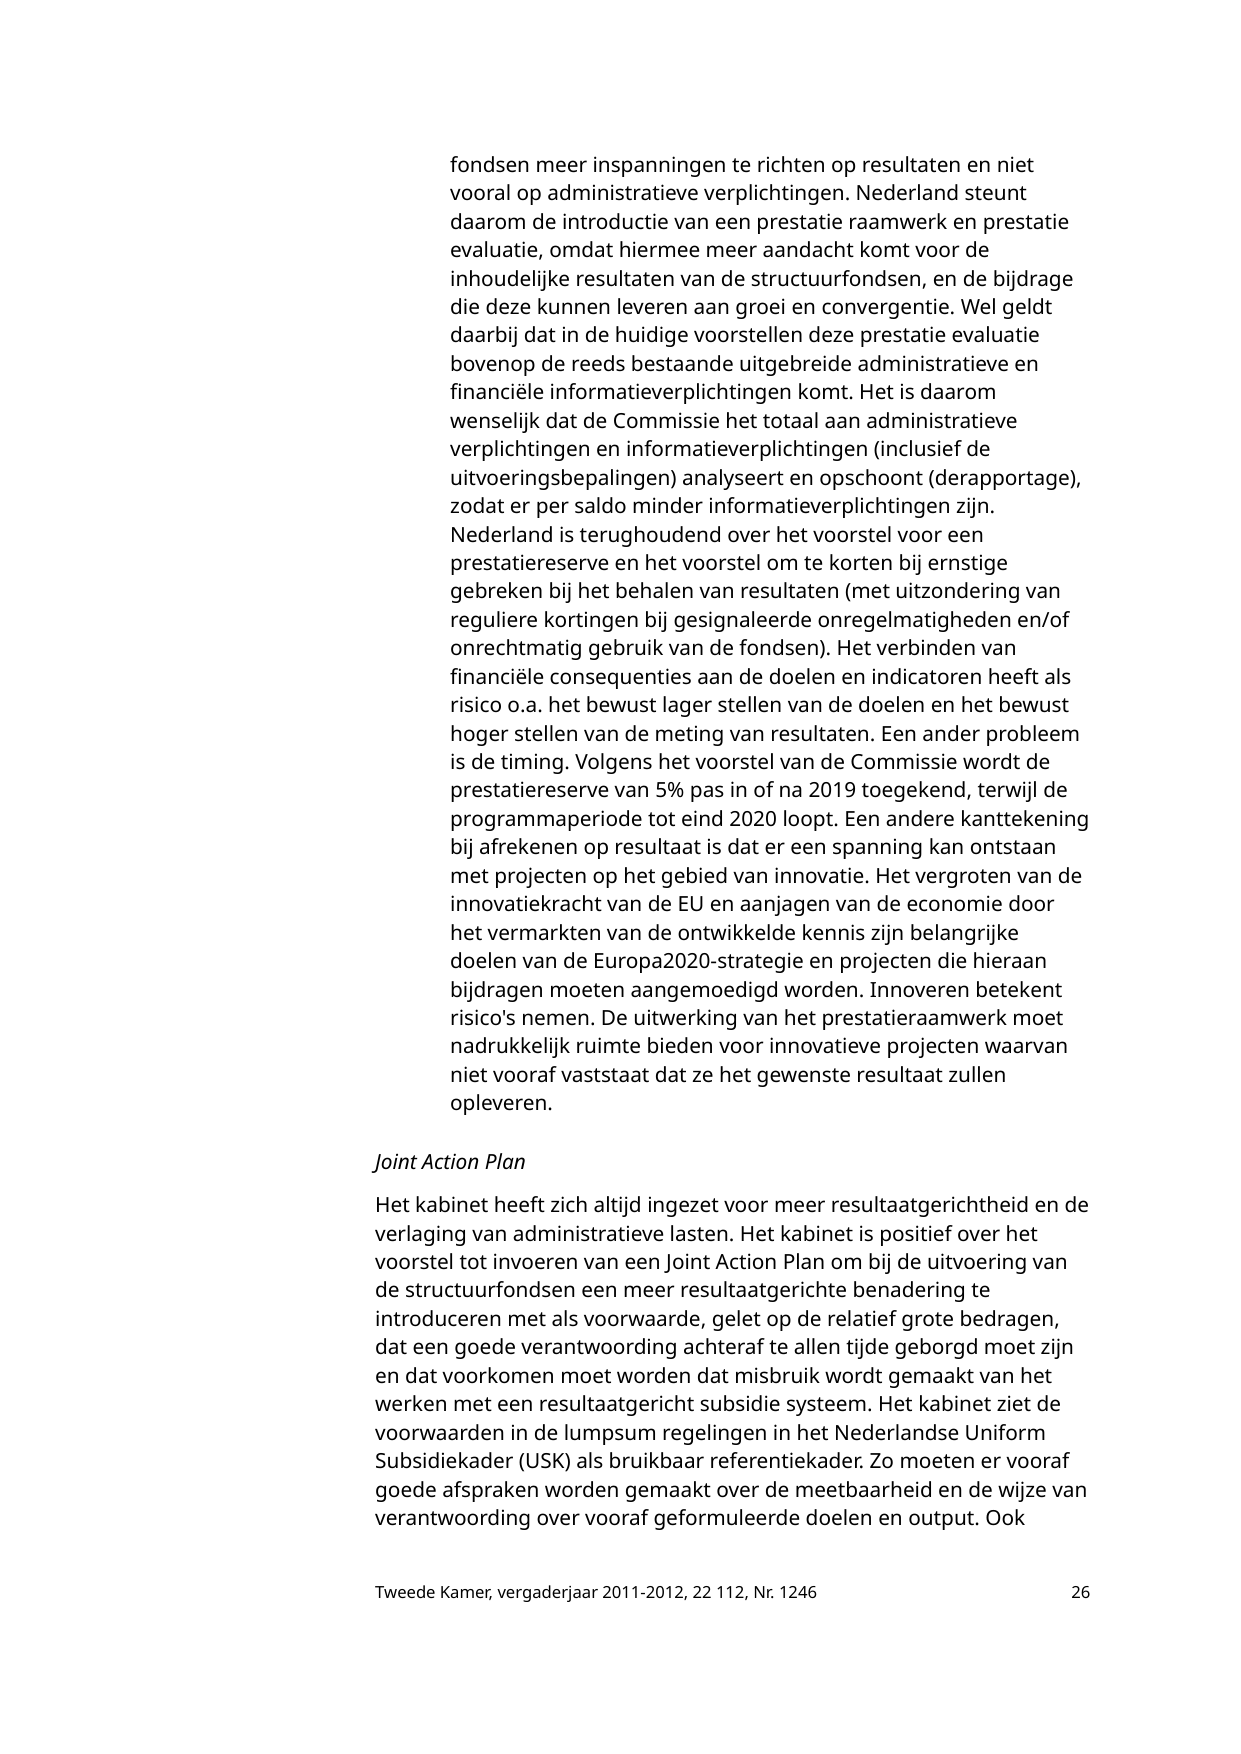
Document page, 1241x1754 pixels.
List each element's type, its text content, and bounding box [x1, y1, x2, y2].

text Joint Action Plan [375, 1147, 1090, 1175]
list fondsen meer inspanningen te richten op resultaten en niet vooral op administratieve verplichtingen. Nederland steunt daarom de introductie van een prestatie raamwerk en prestatie evaluatie, omdat hiermee meer aandacht komt voor de inhoudelijke resultaten van de structuurfondsen, en de bijdrage die deze kunnen leveren aan groei en convergentie. Wel geldt daarbij dat in de huidige voorstellen deze prestatie evaluatie bovenop de reeds bestaande uitgebreide administratieve en financiële informatieverplichtingen komt. Het is daarom wenselijk dat de Commissie het totaal aan administratieve verplichtingen en informatieverplichtingen (inclusief de uitvoeringsbepalingen) analyseert en opschoont (derapportage), zodat er per saldo minder informatieverplichtingen zijn. [375, 150, 1090, 520]
list Nederland is terughoudend over het voorstel voor een prestatiereserve en het voorstel om te korten bij ernstige gebreken bij het behalen van resultaten (met uitzondering van reguliere kortingen bij gesignaleerde onregelmatigheden en/of onrechtmatig gebruik van de fondsen). Het verbinden van financiële consequenties aan de doelen en indicatoren heeft als risico o.a. het bewust lager stellen van de doelen en het bewust hoger stellen van de meting van resultaten. Een ander probleem is de timing. Volgens het voorstel van de Commissie wordt de prestatiereserve van 5% pas in of na 2019 toegekend, terwijl de programmaperiode tot eind 2020 loopt. Een andere kanttekening bij afrekenen op resultaat is dat er een spanning kan ontstaan met projecten op het gebied van innovatie. Het vergroten van de innovatiekracht van de EU en aanjagen van de economie door het vermarkten van de ontwikkelde kennis zijn belangrijke doelen van de Europa2020-strategie en projecten die hieraan bijdragen moeten aangemoedigd worden. Innoveren betekent risico's nemen. De uitwerking van het prestatieraamwerk moet nadrukkelijk ruimte bieden voor innovatieve projecten waarvan niet vooraf vaststaat dat ze het gewenste resultaat zullen opleveren. [375, 520, 1090, 1117]
text Het kabinet heeft zich altijd ingezet voor meer resultaatgerichtheid en de verlaging van administratieve lasten. Het kabinet is positief over het voorstel tot invoeren van een Joint Action Plan om bij de uitvoering van de structuurfondsen een meer resultaatgerichte benadering te introduceren met als voorwaarde, gelet op de relatief grote bedragen, dat een goede verantwoording achteraf te allen tijde geborgd moet zijn en dat voorkomen moet worden dat misbruik wordt gemaakt van het werken met een resultaatgericht subsidie systeem. Het kabinet ziet de voorwaarden in de lumpsum regelingen in het Nederlandse Uniform Subsidiekader (USK) als bruikbaar referentiekader. Zo moeten er vooraf goede afspraken worden gemaakt over de meetbaarheid en de wijze van verantwoording over vooraf geformuleerde doelen en output. Ook [375, 1190, 1090, 1532]
